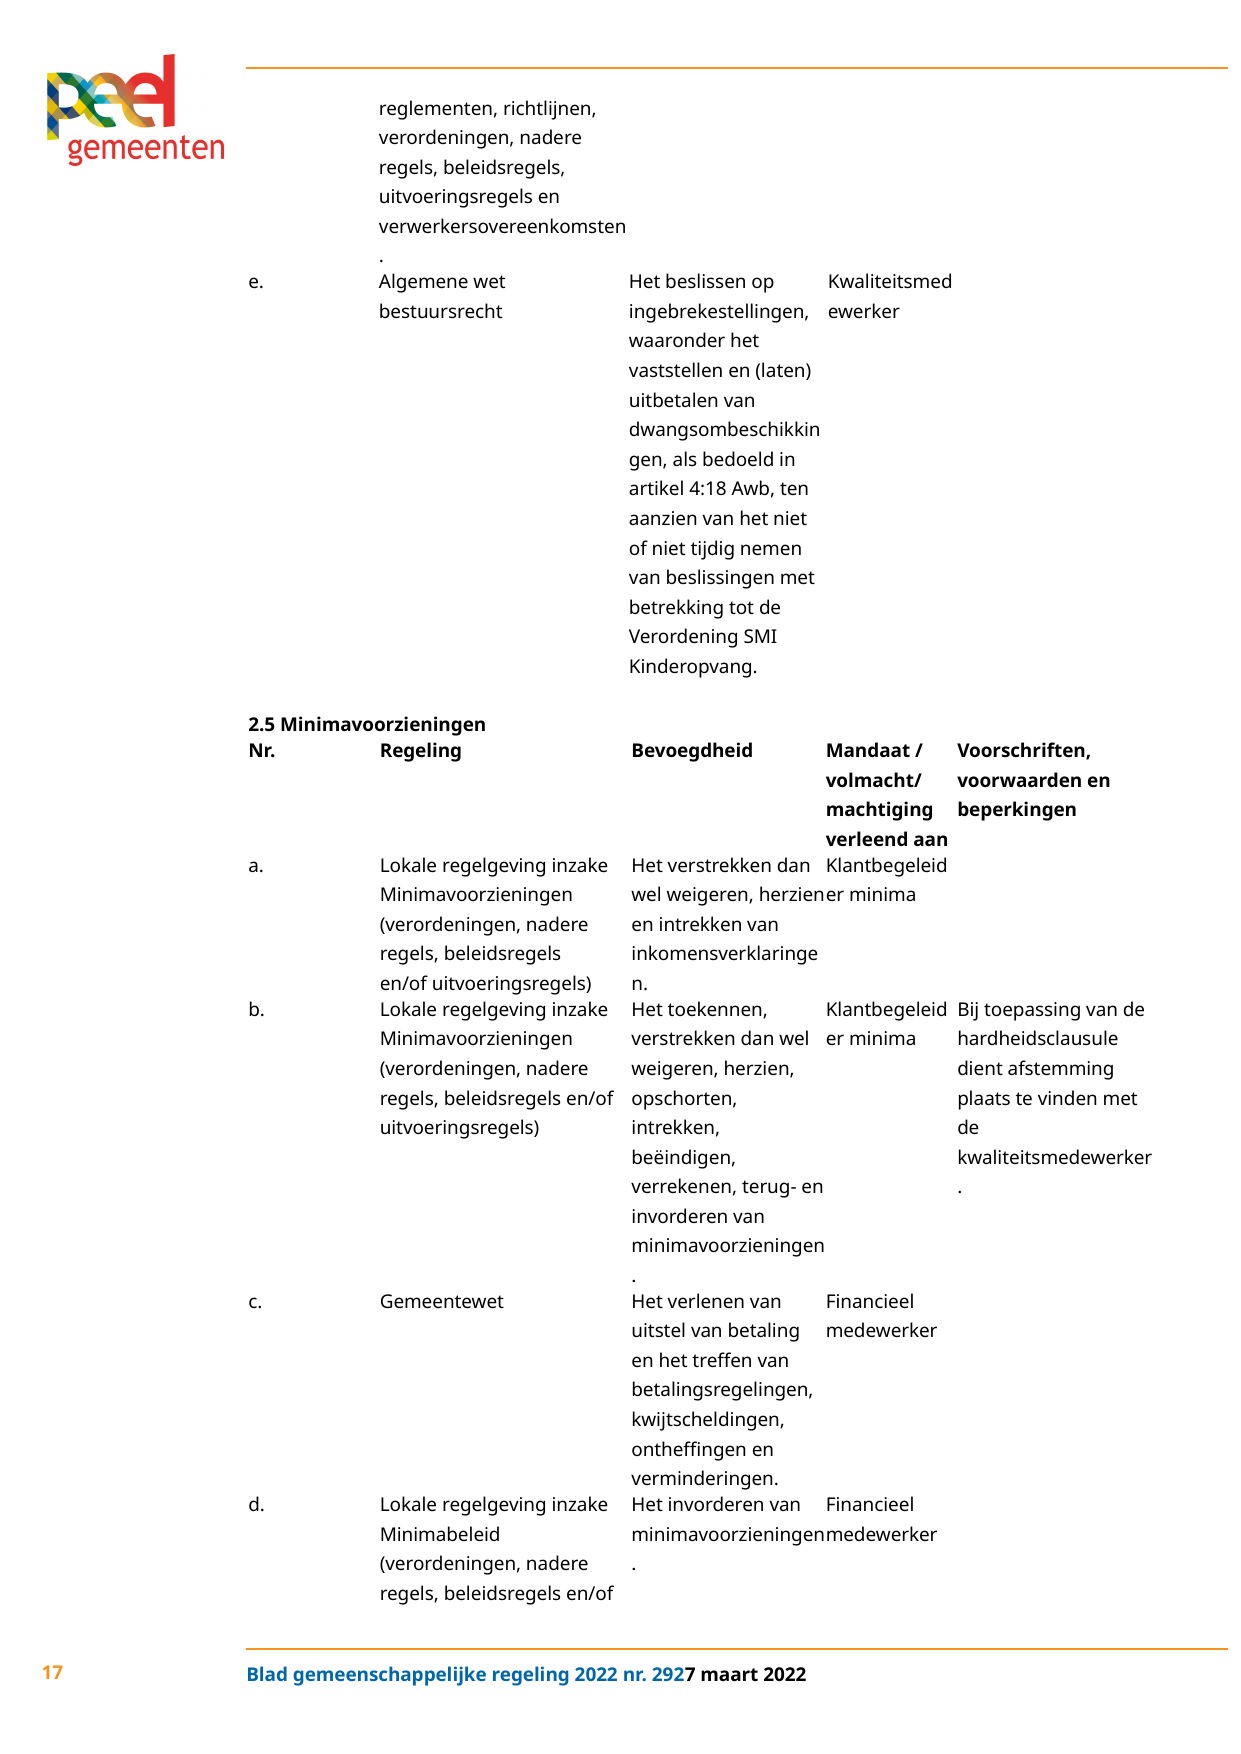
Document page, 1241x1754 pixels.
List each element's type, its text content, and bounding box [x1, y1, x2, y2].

table_cell Bij toepassing van de hardheidsclausule dient afstemming plaats te vinden met de kwaliteitsmedewerker. [957, 996, 1152, 1288]
table_cell Regeling [380, 738, 631, 852]
table_cell Klantbegeleider minima [826, 996, 957, 1288]
table_cell [957, 1288, 1152, 1491]
table_cell Bevoegdheid [631, 738, 826, 852]
table_cell Lokale regelgeving inzake Minimavoorzieningen (verordeningen, nadere regels, beleidsregels en/of uitvoeringsregels) [380, 996, 631, 1288]
table_cell d. [248, 1491, 379, 1606]
table_cell Gemeentewet [380, 1288, 631, 1491]
table_header 2.5 Minimavoorzieningen [248, 712, 1152, 737]
table_cell Financieel medewerker [826, 1288, 957, 1491]
table_cell reglementen, richtlijnen, verordeningen, nadere regels, beleidsregels, uitvoeringsregels en verwerkersovereenkomsten. [379, 95, 629, 268]
table_cell Het verlenen van uitstel van betaling en het treffen van betalingsregelingen, kwijtscheldingen, ontheffingen en verminderingen. [631, 1288, 826, 1491]
table_cell Het beslissen op ingebrekestellingen, waaronder het vaststellen en (laten) uitbetalen van dwangsombeschikkingen, als bedoeld in artikel 4:18 Awb, ten aanzien van het niet of niet tijdig nemen van beslissingen met betrekking tot de Verordening SMI Kinderopvang. [629, 269, 828, 679]
table_cell Lokale regelgeving inzake Minimavoorzieningen (verordeningen, nadere regels, beleidsregels en/of uitvoeringsregels) [380, 852, 631, 996]
table_cell c. [248, 1288, 379, 1491]
table_cell [828, 95, 958, 268]
table_cell Het invorderen van minimavoorzieningen. [631, 1491, 826, 1606]
table_cell [248, 95, 379, 268]
table_cell [629, 95, 828, 268]
table_cell Het toekennen, verstrekken dan wel weigeren, herzien, opschorten, intrekken, beëindigen, verrekenen, terug- en invorderen van minimavoorzieningen. [631, 996, 826, 1288]
table_cell Algemene wet bestuursrecht [379, 269, 629, 679]
table_cell a. [248, 852, 379, 996]
picture [41, 47, 231, 172]
table_cell Kwaliteitsmedewerker [828, 269, 958, 679]
table_cell [957, 1491, 1152, 1606]
table_cell [958, 95, 1152, 268]
table_cell Voorschriften, voorwaarden en beperkingen [957, 738, 1152, 852]
table_cell Lokale regelgeving inzake Minimabeleid (verordeningen, nadere regels, beleidsregels en/of [380, 1491, 631, 1606]
table_cell Nr. [248, 738, 379, 852]
table_cell [958, 269, 1152, 679]
table_cell Mandaat / volmacht/ machtiging verleend aan [826, 738, 957, 852]
table_cell Het verstrekken dan wel weigeren, herzien en intrekken van inkomensverklaringen. [631, 852, 826, 996]
table_cell Financieel medewerker [826, 1491, 957, 1606]
table_cell e. [248, 269, 379, 679]
table_cell b. [248, 996, 379, 1288]
table_cell Klantbegeleider minima [826, 852, 957, 996]
table_cell [957, 852, 1152, 996]
